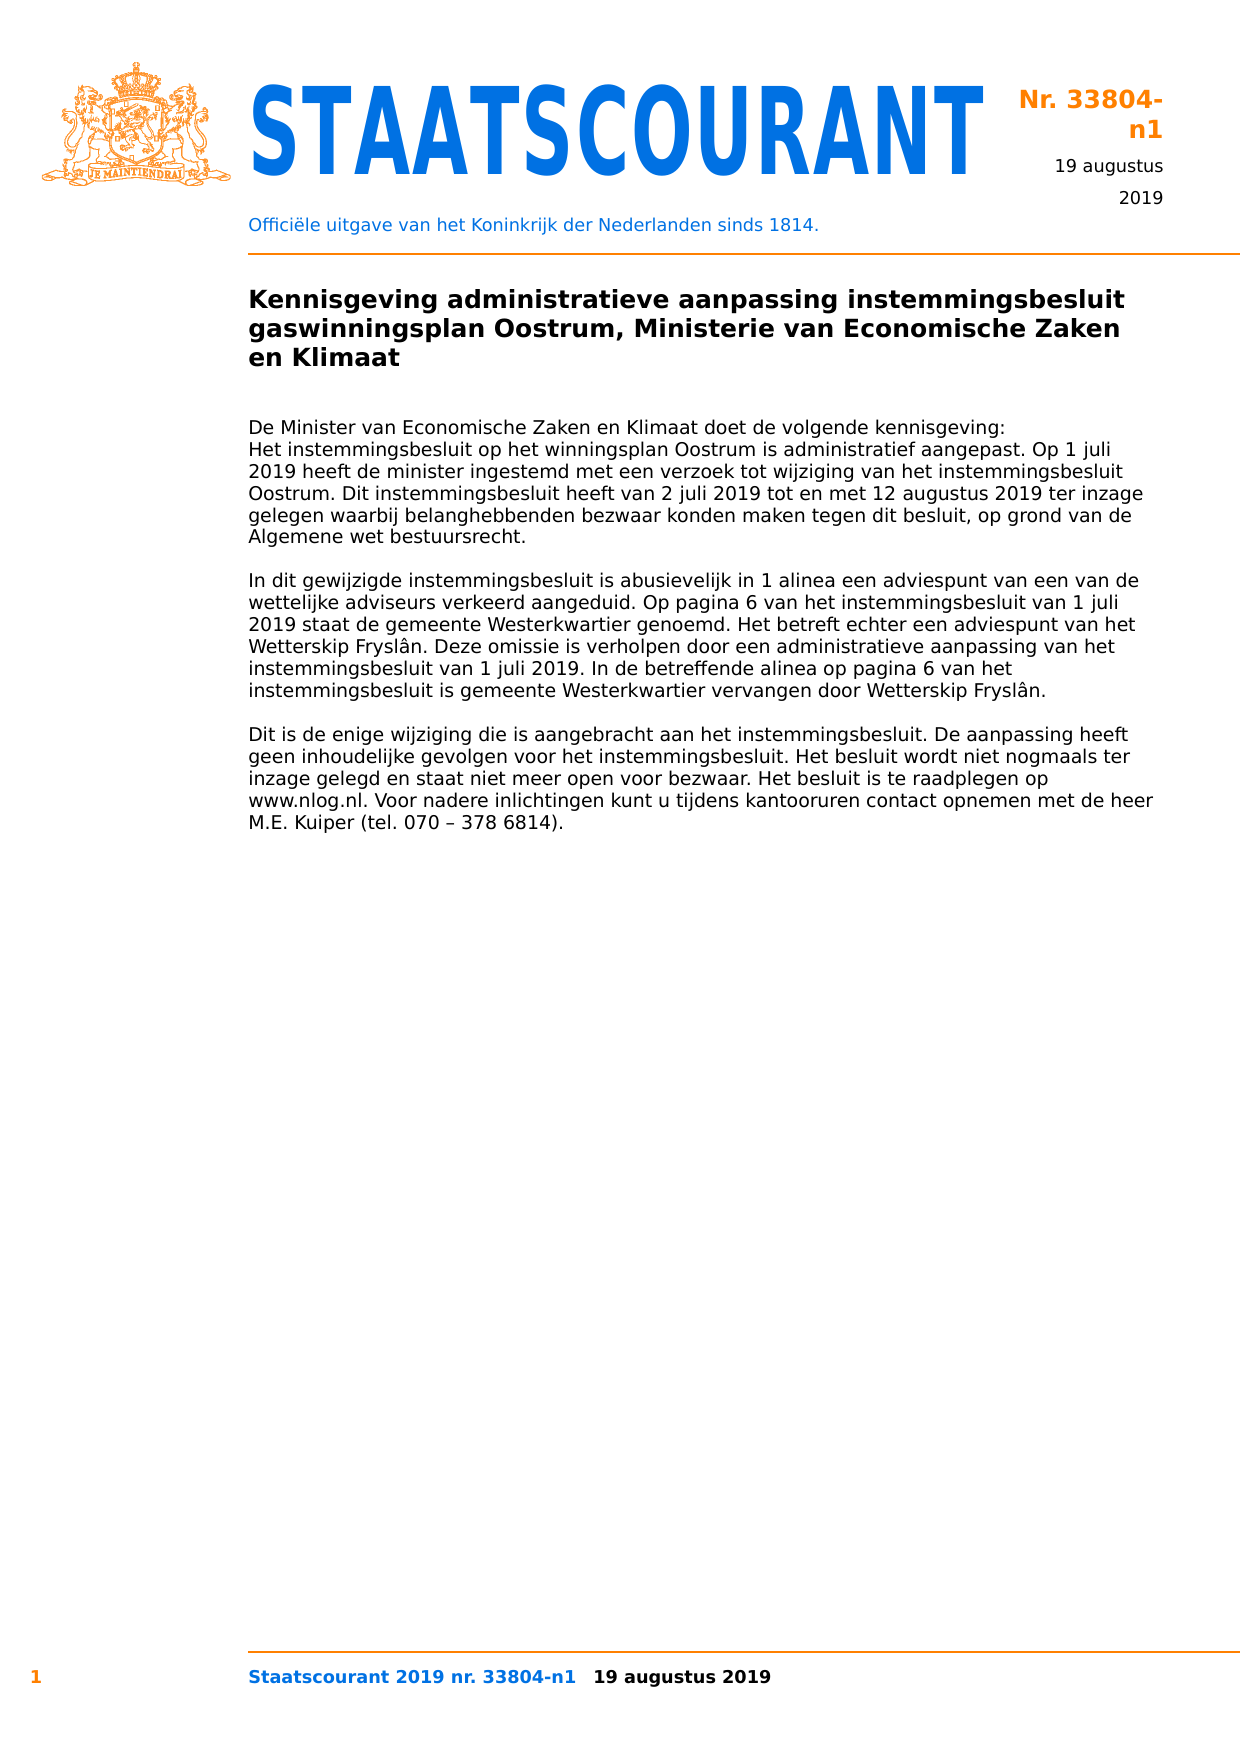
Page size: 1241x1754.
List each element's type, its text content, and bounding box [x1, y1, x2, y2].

text Het instemmingsbesluit op het winningsplan Oostrum is administratief aangepast. Op 1 juli 2019 heeft de minister ingestemd met een verzoek tot wijziging van het instemmingsbesluit Oostrum. Dit instemmingsbesluit heeft van 2 juli 2019 tot en met 12 augustus 2019 ter inzage gelegen waarbij belanghebbenden bezwaar konden maken tegen dit besluit, op grond van de Algemene wet bestuursrecht. [248, 438, 1163, 548]
table_cell Officiële uitgave van het Koninkrijk der Nederlanden sinds 1814. [248, 215, 1240, 253]
subtitle Kennisgeving administratieve aanpassing instemmingsbesluit gaswinningsplan Oostrum, Ministerie van Economische Zaken en Klimaat [248, 285, 1163, 373]
table_header [25, 62, 248, 253]
text In dit gewijzigde instemmingsbesluit is abusievelijk in 1 alinea een adviespunt van een van de wettelijke adviseurs verkeerd aangeduid. Op pagina 6 van het instemmingsbesluit van 1 juli 2019 staat de gemeente Westerkwartier genoemd. Het betreft echter een adviespunt van het Wetterskip Fryslân. Deze omissie is verholpen door een administratieve aanpassing van het instemmingsbesluit van 1 juli 2019. In de betreffende alinea op pagina 6 van het instemmingsbesluit is gemeente Westerkwartier vervangen door Wetterskip Fryslân. [248, 570, 1163, 702]
table_header STAATSCOURANT [248, 62, 998, 215]
table_cell 19 augustus [998, 150, 1240, 182]
table_cell 2019 [998, 183, 1240, 215]
text De Minister van Economische Zaken en Klimaat doet de volgende kennisgeving: [248, 417, 1163, 438]
table_header Nr. 33804-n1 [998, 62, 1240, 150]
text Dit is de enige wijziging die is aangebracht aan het instemmingsbesluit. De aanpassing heeft geen inhoudelijke gevolgen voor het instemmingsbesluit. Het besluit wordt niet nogmaals ter inzage gelegd en staat niet meer open voor bezwaar. Het besluit is te raadplegen op www.nlog.nl. Voor nadere inlichtingen kunt u tijdens kantooruren contact opnemen met de heer M.E. Kuiper (tel. 070 – 378 6814). [248, 724, 1163, 834]
picture [41, 62, 231, 186]
